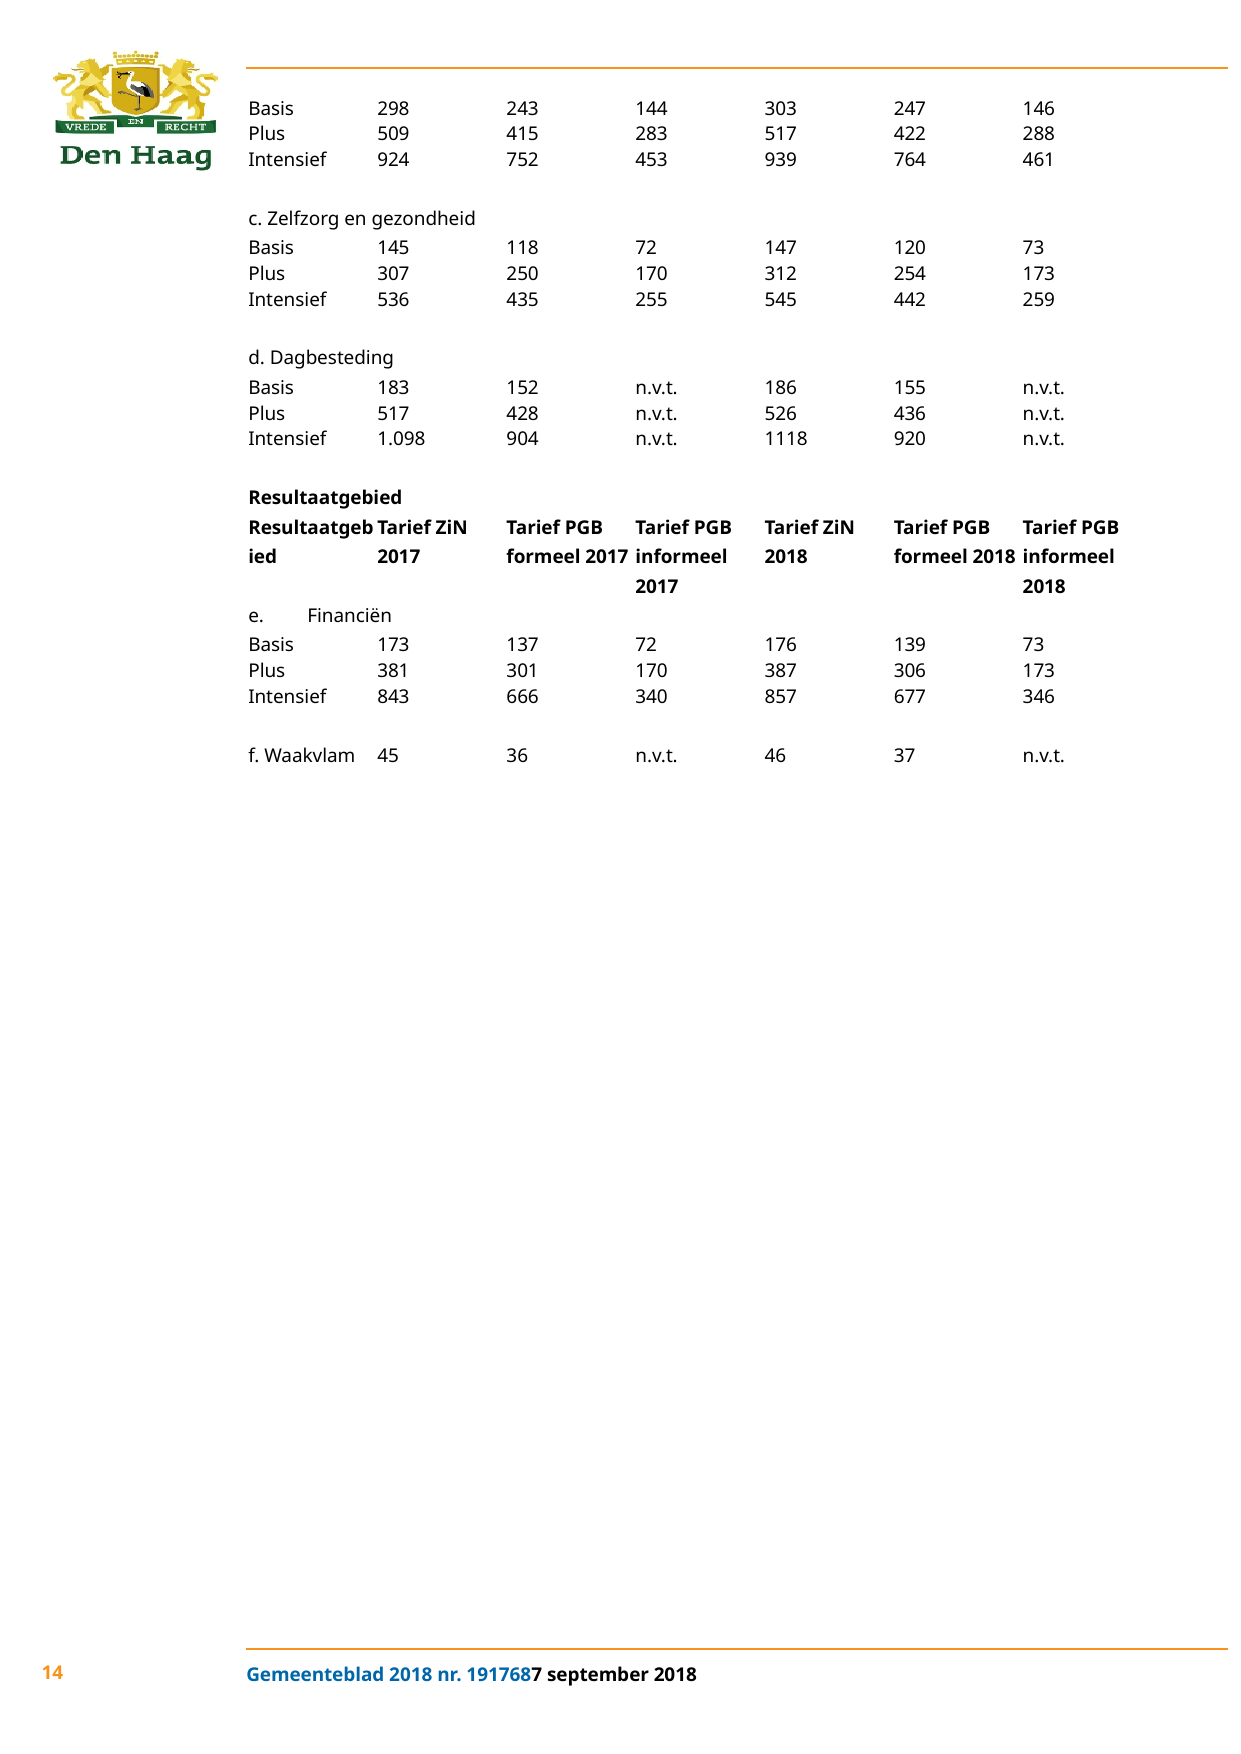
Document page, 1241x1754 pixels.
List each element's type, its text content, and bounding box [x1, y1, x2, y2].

table_header 145 [377, 235, 506, 260]
table_header 243 [506, 95, 635, 121]
table_header Tarief ZiN 2017 [377, 514, 506, 599]
table_cell 536 [377, 286, 506, 312]
table_cell 381 [377, 658, 506, 683]
table_cell Intensief [248, 146, 377, 172]
table_header 152 [506, 374, 635, 400]
table_cell 924 [377, 146, 506, 172]
table_cell 288 [1023, 121, 1152, 146]
table_cell 387 [764, 658, 893, 683]
table_cell n.v.t. [635, 400, 764, 426]
table_header n.v.t. [1023, 374, 1152, 400]
table_cell Intensief [248, 426, 377, 451]
table_cell 517 [377, 400, 506, 426]
table_header 36 [506, 742, 635, 767]
table_cell 666 [506, 683, 635, 709]
table_cell 677 [894, 683, 1022, 709]
table_header Tarief PGB informeel 2018 [1023, 514, 1152, 599]
table_cell 517 [764, 121, 893, 146]
table_cell 173 [1023, 658, 1152, 683]
table_cell 904 [506, 426, 635, 451]
table_cell 170 [635, 260, 764, 286]
table_cell 857 [764, 683, 893, 709]
table_header Basis [248, 95, 377, 121]
table_cell 435 [506, 286, 635, 312]
table_cell 306 [894, 658, 1022, 683]
table_cell 255 [635, 286, 764, 312]
picture [41, 47, 231, 172]
table_header 37 [894, 742, 1022, 767]
table_header 298 [377, 95, 506, 121]
table_cell 545 [764, 286, 893, 312]
table_cell 442 [894, 286, 1022, 312]
table_cell n.v.t. [1023, 400, 1152, 426]
table_header 45 [377, 742, 506, 767]
table_cell 1.098 [377, 426, 506, 451]
table_header n.v.t. [635, 742, 764, 767]
table_cell 752 [506, 146, 635, 172]
table_cell 312 [764, 260, 893, 286]
table_header 247 [894, 95, 1022, 121]
table_header 46 [764, 742, 893, 767]
table_cell 301 [506, 658, 635, 683]
table_cell 250 [506, 260, 635, 286]
table_cell 920 [894, 426, 1022, 451]
table_cell 254 [894, 260, 1022, 286]
table_header 72 [635, 235, 764, 260]
table_header 73 [1023, 235, 1152, 260]
table_cell 764 [894, 146, 1022, 172]
text c. Zelfzorg en gezondheid [248, 205, 1152, 231]
table_header Basis [248, 632, 377, 657]
table_cell Intensief [248, 286, 377, 312]
table_cell n.v.t. [1023, 426, 1152, 451]
table_cell 436 [894, 400, 1022, 426]
table_header 155 [894, 374, 1022, 400]
table_cell n.v.t. [635, 426, 764, 451]
table_header f. Waakvlam [248, 742, 377, 767]
table_header n.v.t. [1023, 742, 1152, 767]
table_header 176 [764, 632, 893, 657]
table_cell Plus [248, 400, 377, 426]
table_header Tarief PGB formeel 2018 [894, 514, 1022, 599]
table_header 144 [635, 95, 764, 121]
table_header 303 [764, 95, 893, 121]
table_header 147 [764, 235, 893, 260]
table_header Tarief PGB formeel 2017 [506, 514, 635, 599]
table_header 120 [894, 235, 1022, 260]
table_cell 461 [1023, 146, 1152, 172]
table_cell 428 [506, 400, 635, 426]
table_cell 283 [635, 121, 764, 146]
table_cell 173 [1023, 260, 1152, 286]
table_header Resultaatgebied [248, 514, 377, 599]
table_cell 843 [377, 683, 506, 709]
table_cell Plus [248, 121, 377, 146]
table_cell 939 [764, 146, 893, 172]
list Financiën [248, 602, 1152, 628]
table_cell Plus [248, 658, 377, 683]
table_header 72 [635, 632, 764, 657]
table_header 137 [506, 632, 635, 657]
table_cell 453 [635, 146, 764, 172]
table_cell 307 [377, 260, 506, 286]
text d. Dagbesteding [248, 344, 1152, 370]
table_header Tarief ZiN 2018 [764, 514, 893, 599]
table_header 146 [1023, 95, 1152, 121]
table_cell 415 [506, 121, 635, 146]
table_header 183 [377, 374, 506, 400]
table_header 173 [377, 632, 506, 657]
table_header Tarief PGB informeel 2017 [635, 514, 764, 599]
table_header Basis [248, 374, 377, 400]
table_cell 1118 [764, 426, 893, 451]
table_header Basis [248, 235, 377, 260]
table_cell Plus [248, 260, 377, 286]
table_header 118 [506, 235, 635, 260]
table_cell 526 [764, 400, 893, 426]
table_cell 340 [635, 683, 764, 709]
table_header 73 [1023, 632, 1152, 657]
table_header 139 [894, 632, 1022, 657]
table_header n.v.t. [635, 374, 764, 400]
text Resultaatgebied [248, 484, 1152, 510]
table_cell 346 [1023, 683, 1152, 709]
table_cell 509 [377, 121, 506, 146]
table_cell 170 [635, 658, 764, 683]
table_header 186 [764, 374, 893, 400]
table_cell Intensief [248, 683, 377, 709]
table_cell 259 [1023, 286, 1152, 312]
table_cell 422 [894, 121, 1022, 146]
